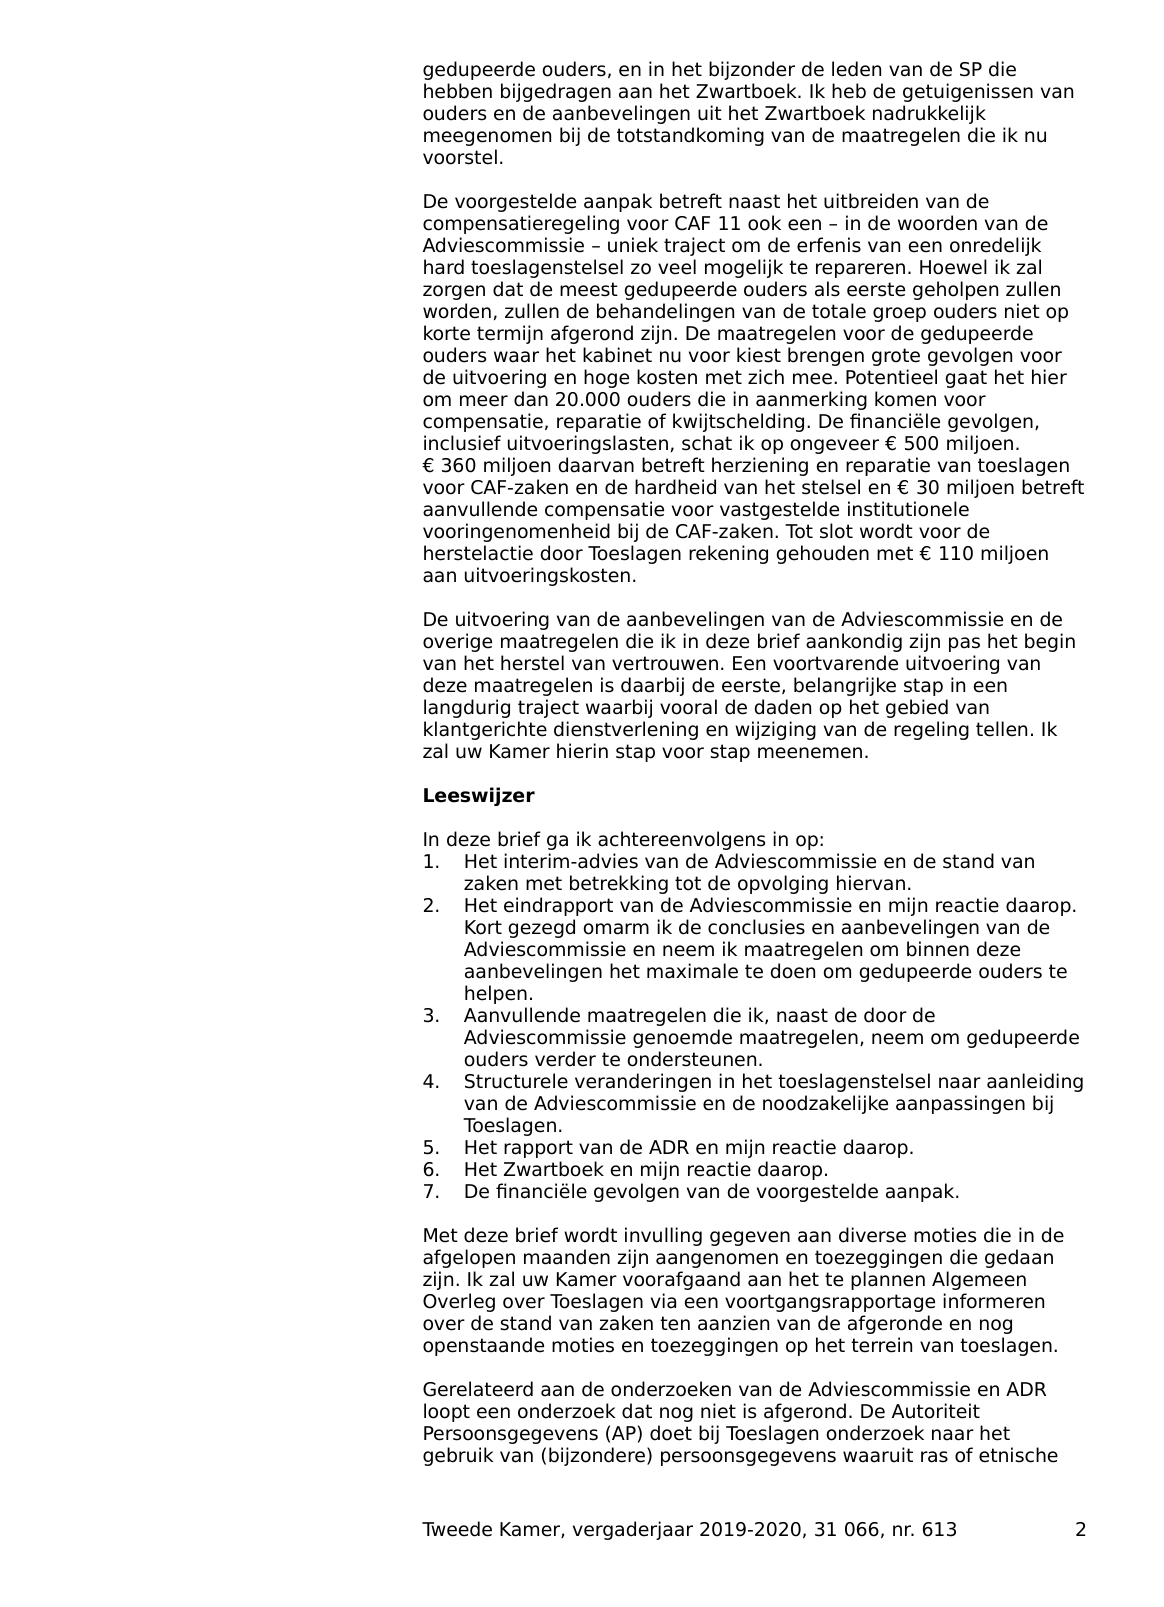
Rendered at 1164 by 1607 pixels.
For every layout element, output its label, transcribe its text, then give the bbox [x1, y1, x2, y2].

text 2. Het eindrapport van de Adviescommissie en mijn reactie daarop. Kort gezegd omarm ik de conclusies en aanbevelingen van de Adviescommissie en neem ik maatregelen om binnen deze aanbevelingen het maximale te doen om gedupeerde ouders te helpen. [422, 895, 1087, 1005]
text 3. Aanvullende maatregelen die ik, naast de door de Adviescommissie genoemde maatregelen, neem om gedupeerde ouders verder te ondersteunen. [422, 1005, 1087, 1071]
text gedupeerde ouders, en in het bijzonder de leden van de SP die hebben bijgedragen aan het Zwartboek. Ik heb de getuigenissen van ouders en de aanbevelingen uit het Zwartboek nadrukkelijk meegenomen bij de totstandkoming van de maatregelen die ik nu voorstel. [422, 59, 1087, 169]
text 6. Het Zwartboek en mijn reactie daarop. [422, 1159, 1087, 1181]
subtitle Leeswijzer [422, 785, 1087, 807]
text De voorgestelde aanpak betreft naast het uitbreiden van de compensatieregeling voor CAF 11 ook een – in de woorden van de Adviescommissie – uniek traject om de erfenis van een onredelijk hard toeslagenstelsel zo veel mogelijk te repareren. Hoewel ik zal zorgen dat de meest gedupeerde ouders als eerste geholpen zullen worden, zullen de behandelingen van de totale groep ouders niet op korte termijn afgerond zijn. De maatregelen voor de gedupeerde ouders waar het kabinet nu voor kiest brengen grote gevolgen voor de uitvoering en hoge kosten met zich mee. Potentieel gaat het hier om meer dan 20.000 ouders die in aanmerking komen voor compensatie, reparatie of kwijtschelding. De financiële gevolgen, inclusief uitvoeringslasten, schat ik op ongeveer € 500 miljoen. € 360 miljoen daarvan betreft herziening en reparatie van toeslagen voor CAF-zaken en de hardheid van het stelsel en € 30 miljoen betreft aanvullende compensatie voor vastgestelde institutionele vooringenomenheid bij de CAF-zaken. Tot slot wordt voor de herstelactie door Toeslagen rekening gehouden met € 110 miljoen aan uitvoeringskosten. [422, 191, 1087, 587]
text In deze brief ga ik achtereenvolgens in op: [422, 829, 1087, 851]
text 5. Het rapport van de ADR en mijn reactie daarop. [422, 1137, 1087, 1159]
text De uitvoering van de aanbevelingen van de Adviescommissie en de overige maatregelen die ik in deze brief aankondig zijn pas het begin van het herstel van vertrouwen. Een voortvarende uitvoering van deze maatregelen is daarbij de eerste, belangrijke stap in een langdurig traject waarbij vooral de daden op het gebied van klantgerichte dienstverlening en wijziging van de regeling tellen. Ik zal uw Kamer hierin stap voor stap meenemen. [422, 609, 1087, 763]
text 1. Het interim-advies van de Adviescommissie en de stand van zaken met betrekking tot de opvolging hiervan. [422, 851, 1087, 895]
text Gerelateerd aan de onderzoeken van de Adviescommissie en ADR loopt een onderzoek dat nog niet is afgerond. De Autoriteit Persoonsgegevens (AP) doet bij Toeslagen onderzoek naar het gebruik van (bijzondere) persoonsgegevens waaruit ras of etnische [422, 1379, 1087, 1467]
text 4. Structurele veranderingen in het toeslagenstelsel naar aanleiding van de Adviescommissie en de noodzakelijke aanpassingen bij Toeslagen. [422, 1071, 1087, 1137]
text Met deze brief wordt invulling gegeven aan diverse moties die in de afgelopen maanden zijn aangenomen en toezeggingen die gedaan zijn. Ik zal uw Kamer voorafgaand aan het te plannen Algemeen Overleg over Toeslagen via een voortgangsrapportage informeren over de stand van zaken ten aanzien van de afgeronde en nog openstaande moties en toezeggingen op het terrein van toeslagen. [422, 1225, 1087, 1357]
text 7. De financiële gevolgen van de voorgestelde aanpak. [422, 1181, 1087, 1203]
